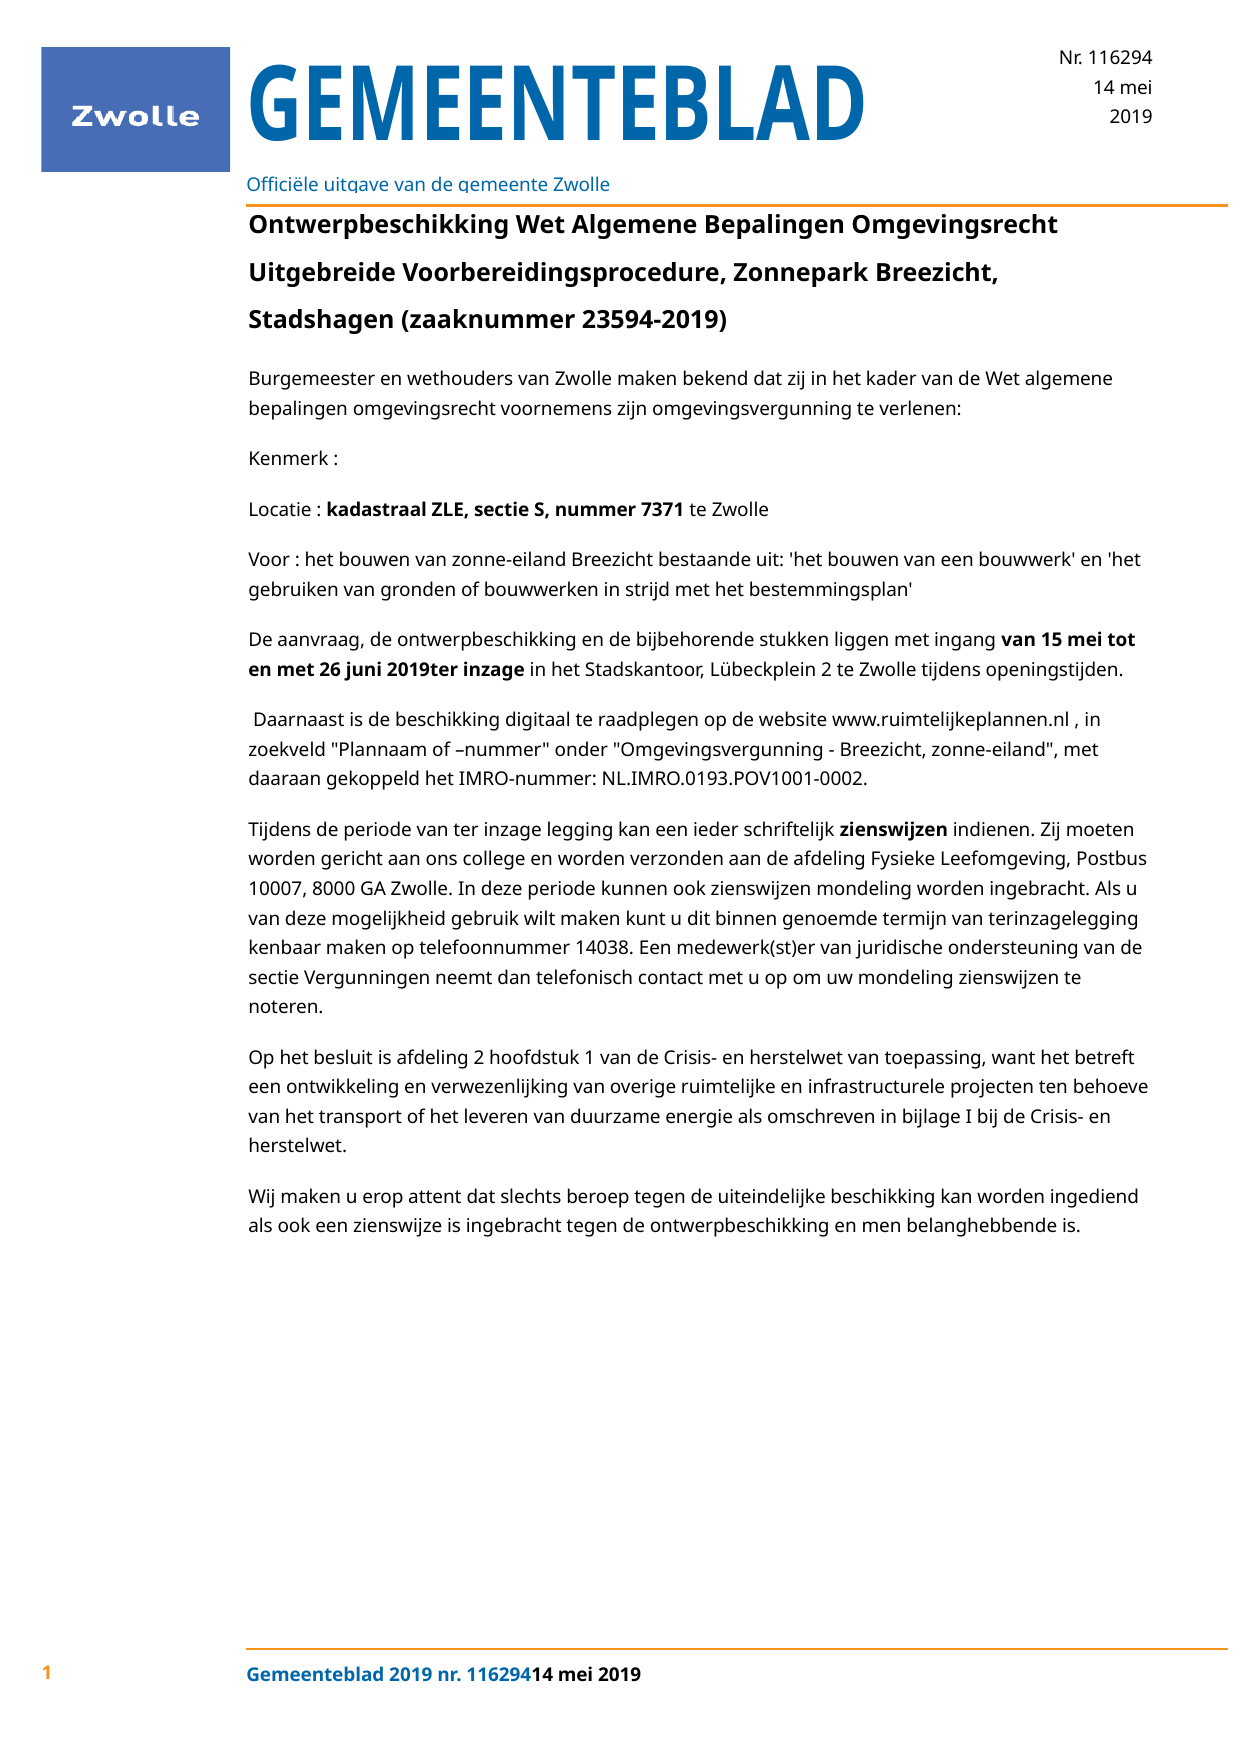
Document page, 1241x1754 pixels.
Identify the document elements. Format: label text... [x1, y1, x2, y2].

text Locatie : kadastraal ZLE, sectie S, nummer 7371 te Zwolle [248, 496, 1152, 522]
text Kenmerk : [248, 446, 1152, 471]
text Op het besluit is afdeling 2 hoofdstuk 1 van de Crisis- en herstelwet van toepassing, want het betreft een ontwikkeling en verwezenlijking van overige ruimtelijke en infrastructurele projecten ten behoeve van het transport of het leveren van duurzame energie als omschreven in bijlage I bij de Crisis- en herstelwet. [248, 1044, 1152, 1158]
text De aanvraag, de ontwerpbeschikking en de bijbehorende stukken liggen met ingang van 15 mei tot en met 26 juni 2019ter inzage in het Stadskantoor, Lübeckplein 2 te Zwolle tijdens openingstijden. [248, 626, 1152, 682]
text Wij maken u erop attent dat slechts beroep tegen de uiteindelijke beschikking kan worden ingediend als ook een zienswijze is ingebracht tegen de ontwerpbeschikking en men belanghebbende is. [248, 1183, 1152, 1238]
picture [41, 47, 231, 172]
text Ontwerpbeschikking Wet Algemene Bepalingen Omgevingsrecht Uitgebreide Voorbereidingsprocedure, Zonnepark Breezicht, Stadshagen (zaaknummer 23594-2019) [248, 207, 1152, 336]
text Burgemeester en wethouders van Zwolle maken bekend dat zij in het kader van de Wet algemene bepalingen omgevingsrecht voornemens zijn omgevingsvergunning te verlenen: [248, 366, 1152, 421]
text Tijdens de periode van ter inzage legging kan een ieder schriftelijk zienswijzen indienen. Zij moeten worden gericht aan ons college en worden verzonden aan de afdeling Fysieke Leefomgeving, Postbus 10007, 8000 GA Zwolle. In deze periode kunnen ook zienswijzen mondeling worden ingebracht. Als u van deze mogelijkheid gebruik wilt maken kunt u dit binnen genoemde termijn van terinzagelegging kenbaar maken op telefoonnummer 14038. Een medewerk(st)er van juridische ondersteuning van de sectie Vergunningen neemt dan telefonisch contact met u op om uw mondeling zienswijzen te noteren. [248, 816, 1152, 1019]
text Daarnaast is de beschikking digitaal te raadplegen op de website www.ruimtelijkeplannen.nl , in zoekveld "Plannaam of –nummer" onder "Omgevingsvergunning - Breezicht, zonne-eiland", met daaraan gekoppeld het IMRO-nummer: NL.IMRO.0193.POV1001-0002. [248, 706, 1152, 791]
text Voor : het bouwen van zonne-eiland Breezicht bestaande uit: 'het bouwen van een bouwwerk' en 'het gebruiken van gronden of bouwwerken in strijd met het bestemmingsplan' [248, 546, 1152, 602]
